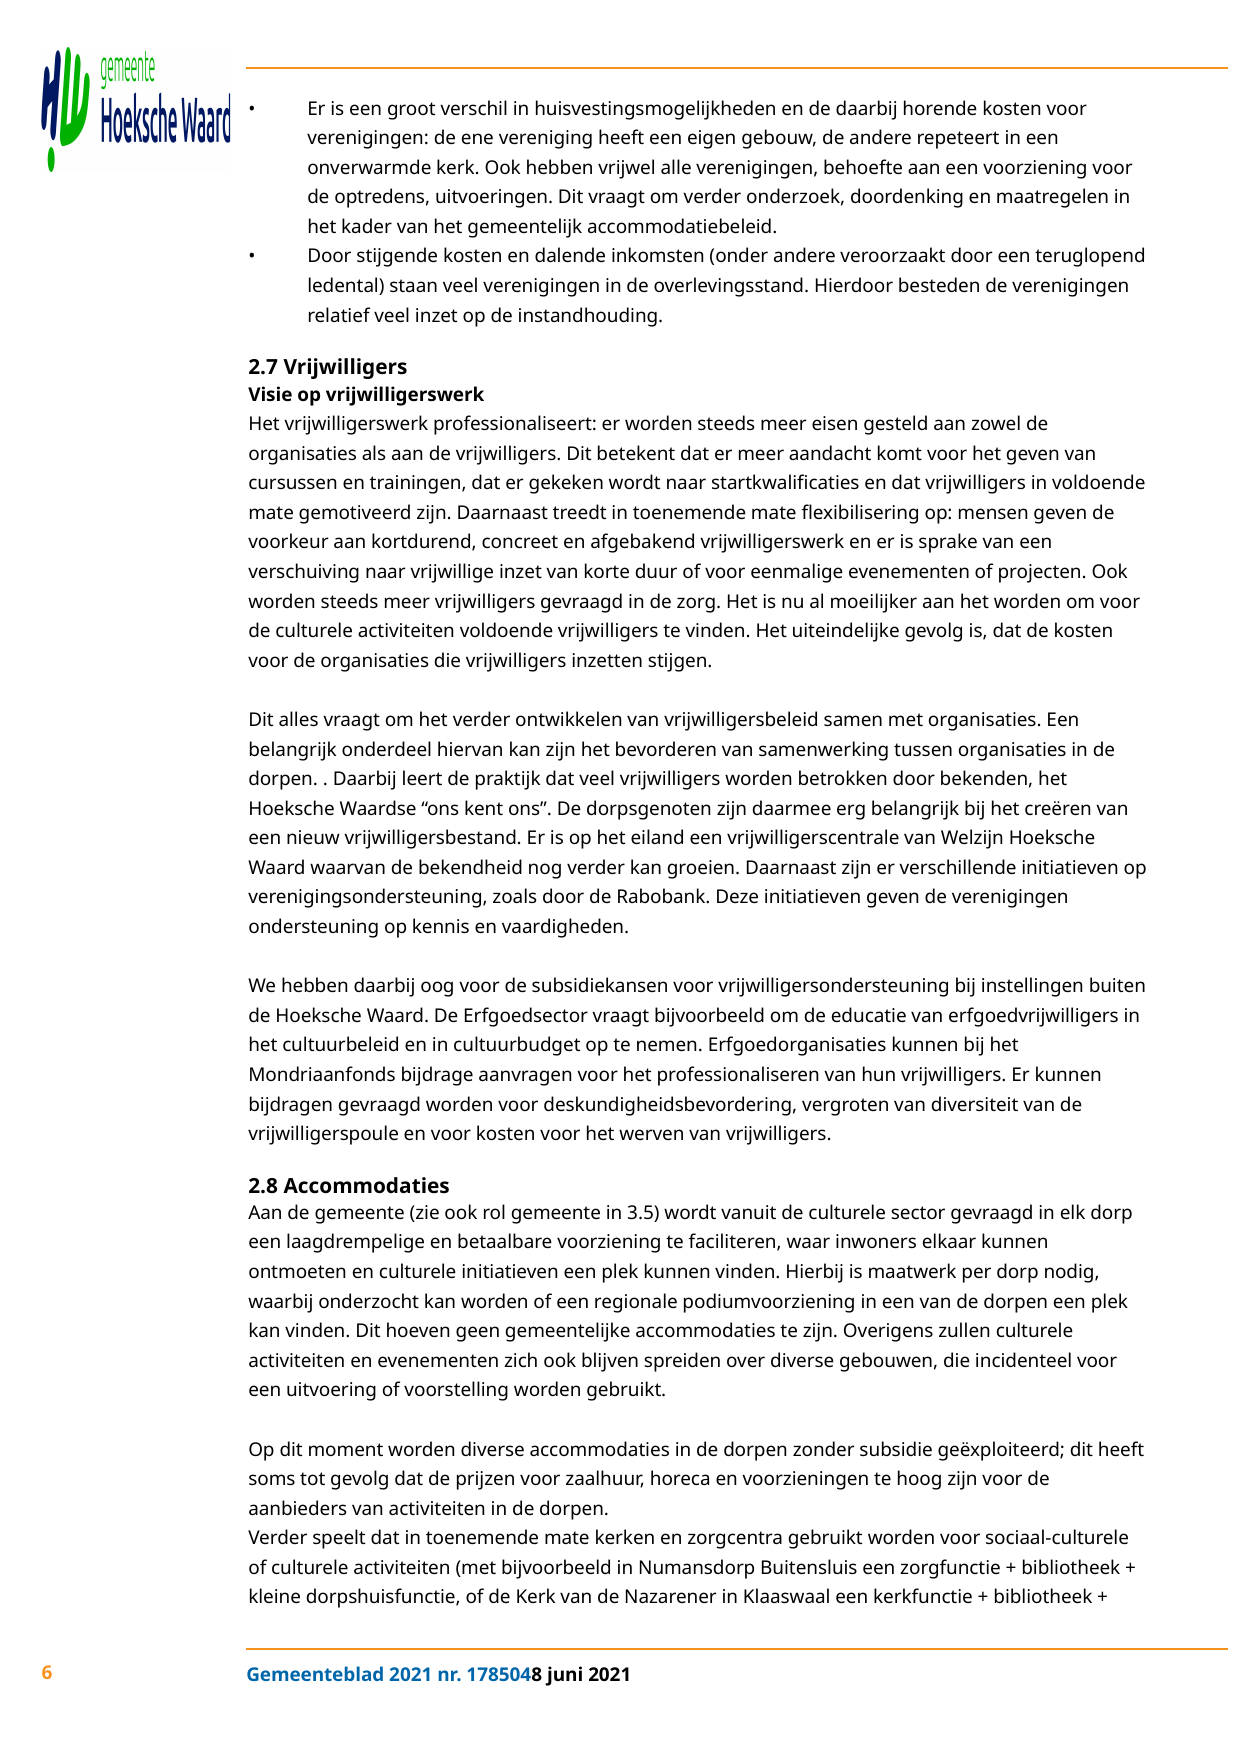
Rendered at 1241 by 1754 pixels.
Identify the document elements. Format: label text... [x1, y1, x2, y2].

list Door stijgende kosten en dalende inkomsten (onder andere veroorzaakt door een teruglopend ledental) staan veel verenigingen in de overlevingsstand. Hierdoor besteden de verenigingen relatief veel inzet op de instandhouding. [248, 243, 1152, 328]
text Visie op vrijwilligerswerk [248, 381, 1152, 406]
text We hebben daarbij oog voor de subsidiekansen voor vrijwilligersondersteuning bij instellingen buiten de Hoeksche Waard. De Erfgoedsector vraagt bijvoorbeeld om de educatie van erfgoedvrijwilligers in het cultuurbeleid en in cultuurbudget op te nemen. Erfgoedorganisaties kunnen bij het Mondriaanfonds bijdrage aanvragen voor het professionaliseren van hun vrijwilligers. Er kunnen bijdragen gevraagd worden voor deskundigheidsbevordering, vergroten van diversiteit van de vrijwilligerspoule en voor kosten voor het werven van vrijwilligers. [248, 972, 1152, 1146]
text Op dit moment worden diverse accommodaties in de dorpen zonder subsidie geëxploiteerd; dit heeft soms tot gevolg dat de prijzen voor zaalhuur, horeca en voorzieningen te hoog zijn voor de aanbieders van activiteiten in de dorpen. [248, 1436, 1152, 1521]
text 2.7 Vrijwilligers [248, 352, 1152, 381]
list Er is een groot verschil in huisvestingsmogelijkheden en de daarbij horende kosten voor verenigingen: de ene vereniging heeft een eigen gebouw, de andere repeteert in een onverwarmde kerk. Ook hebben vrijwel alle verenigingen, behoefte aan een voorziening voor de optredens, uitvoeringen. Dit vraagt om verder onderzoek, doordenking en maatregelen in het kader van het gemeentelijk accommodatiebeleid. [248, 95, 1152, 239]
text Dit alles vraagt om het verder ontwikkelen van vrijwilligersbeleid samen met organisaties. Een belangrijk onderdeel hiervan kan zijn het bevorderen van samenwerking tussen organisaties in de dorpen. . Daarbij leert de praktijk dat veel vrijwilligers worden betrokken door bekenden, het Hoeksche Waardse “ons kent ons”. De dorpsgenoten zijn daarmee erg belangrijk bij het creëren van een nieuw vrijwilligersbestand. Er is op het eiland een vrijwilligerscentrale van Welzijn Hoeksche Waard waarvan de bekendheid nog verder kan groeien. Daarnaast zijn er verschillende initiatieven op verenigingsondersteuning, zoals door de Rabobank. Deze initiatieven geven de verenigingen ondersteuning op kennis en vaardigheden. [248, 706, 1152, 939]
text Het vrijwilligerswerk professionaliseert: er worden steeds meer eisen gesteld aan zowel de organisaties als aan de vrijwilligers. Dit betekent dat er meer aandacht komt voor het geven van cursussen en trainingen, dat er gekeken wordt naar startkwalificaties en dat vrijwilligers in voldoende mate gemotiveerd zijn. Daarnaast treedt in toenemende mate flexibilisering op: mensen geven de voorkeur aan kortdurend, concreet en afgebakend vrijwilligerswerk en er is sprake van een verschuiving naar vrijwillige inzet van korte duur of voor eenmalige evenementen of projecten. Ook worden steeds meer vrijwilligers gevraagd in de zorg. Het is nu al moeilijker aan het worden om voor de culturele activiteiten voldoende vrijwilligers te vinden. Het uiteindelijke gevolg is, dat de kosten voor de organisaties die vrijwilligers inzetten stijgen. [248, 410, 1152, 673]
text 2.8 Accommodaties [248, 1171, 1152, 1199]
picture [41, 47, 231, 172]
text Aan de gemeente (zie ook rol gemeente in 3.5) wordt vanuit de culturele sector gevraagd in elk dorp een laagdrempelige en betaalbare voorziening te faciliteren, waar inwoners elkaar kunnen ontmoeten en culturele initiatieven een plek kunnen vinden. Hierbij is maatwerk per dorp nodig, waarbij onderzocht kan worden of een regionale podiumvoorziening in een van de dorpen een plek kan vinden. Dit hoeven geen gemeentelijke accommodaties te zijn. Overigens zullen culturele activiteiten en evenementen zich ook blijven spreiden over diverse gebouwen, die incidenteel voor een uitvoering of voorstelling worden gebruikt. [248, 1199, 1152, 1402]
text Verder speelt dat in toenemende mate kerken en zorgcentra gebruikt worden voor sociaal-culturele of culturele activiteiten (met bijvoorbeeld in Numansdorp Buitensluis een zorgfunctie + bibliotheek + kleine dorpshuisfunctie, of de Kerk van de Nazarener in Klaaswaal een kerkfunctie + bibliotheek + [248, 1524, 1152, 1609]
